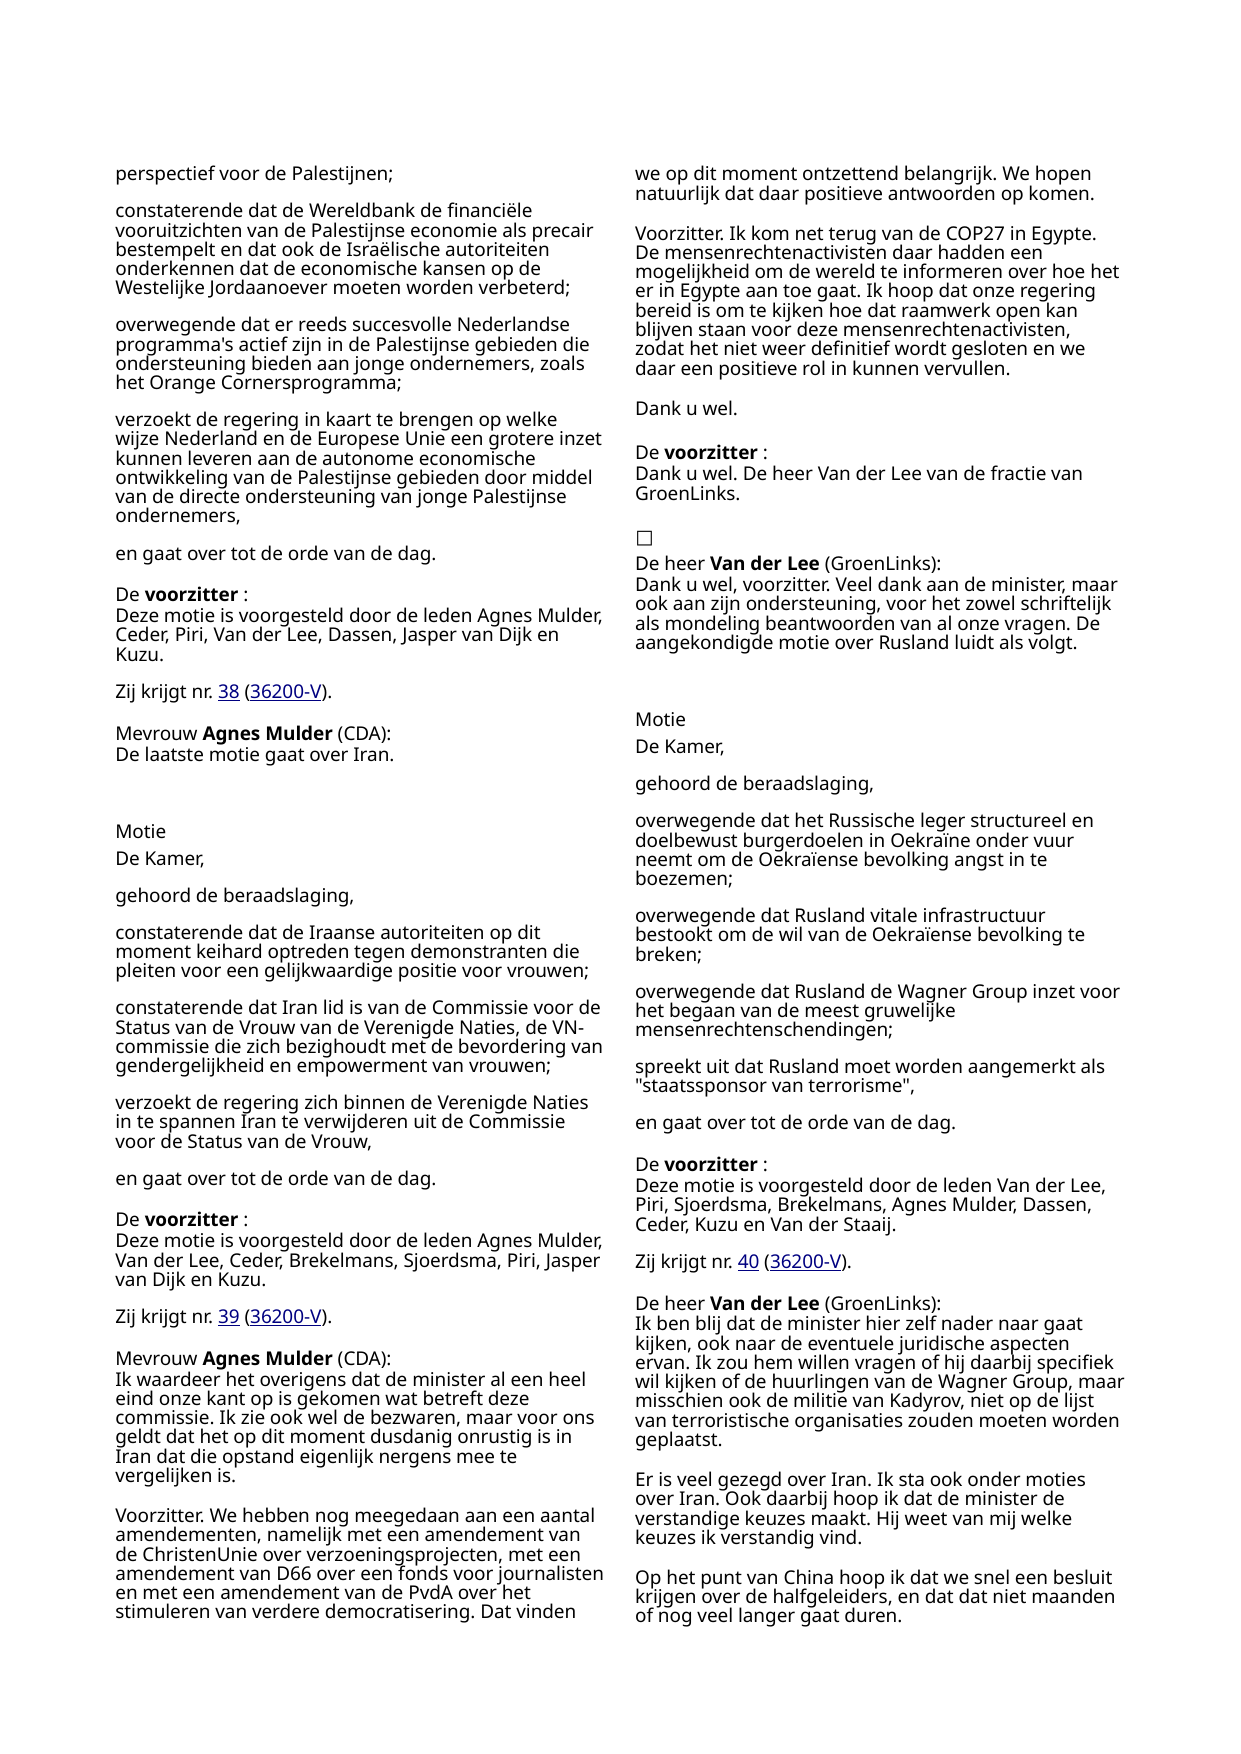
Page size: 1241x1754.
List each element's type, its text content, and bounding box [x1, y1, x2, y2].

text constaterende dat de Wereldbank de financiële vooruitzichten van de Palestijnse economie als precair bestempelt en dat ook de Israëlische autoriteiten onderkennen dat de economische kansen op de Westelijke Jordaanoever moeten worden verbeterd; [115, 202, 605, 299]
text Zij krijgt nr. 39 (36200-V). [115, 1308, 605, 1327]
text De Kamer, [115, 850, 605, 869]
text De voorzitter : [635, 1151, 1125, 1177]
text en gaat over tot de orde van de dag. [115, 1170, 605, 1189]
text spreekt uit dat Rusland moet worden aangemerkt als "staatssponsor van terrorisme", [635, 1058, 1125, 1097]
text we op dit moment ontzettend belangrijk. We hopen natuurlijk dat daar positieve antwoorden op komen. [635, 165, 1125, 204]
text Motie [115, 818, 605, 844]
text Mevrouw Agnes Mulder (CDA): [115, 1345, 605, 1371]
text perspectief voor de Palestijnen; [115, 165, 605, 184]
text gehoord de beraadslaging, [635, 775, 1125, 794]
text verzoekt de regering zich binnen de Verenigde Naties in te spannen Iran te verwijderen uit de Commissie voor de Status van de Vrouw, [115, 1094, 605, 1152]
text Ik ben blij dat de minister hier zelf nader naar gaat kijken, ook naar de eventuele juridische aspecten ervan. Ik zou hem willen vragen of hij daarbij specifiek wil kijken of de huurlingen van de Wagner Group, maar misschien ook de militie van Kadyrov, niet op de lijst van terroristische organisaties zouden moeten worden geplaatst. [635, 1315, 1125, 1450]
text De heer Van der Lee (GroenLinks): [635, 550, 1125, 576]
text Deze motie is voorgesteld door de leden Van der Lee, Piri, Sjoerdsma, Brekelmans, Agnes Mulder, Dassen, Ceder, Kuzu en Van der Staaij. [635, 1177, 1125, 1235]
text constaterende dat Iran lid is van de Commissie voor de Status van de Vrouw van de Verenigde Naties, de VN-commissie die zich bezighoudt met de bevordering van gendergelijkheid en empowerment van vrouwen; [115, 999, 605, 1076]
text Motie [635, 707, 1125, 732]
text De voorzitter : [115, 581, 605, 607]
text Dank u wel. [635, 399, 1125, 419]
text De heer Van der Lee (GroenLinks): [635, 1290, 1125, 1315]
text De Kamer, [635, 738, 1125, 758]
text Voorzitter. We hebben nog meegedaan aan een aantal amendementen, namelijk met een amendement van de ChristenUnie over verzoeningsprojecten, met een amendement van D66 over een fonds voor journalisten en met een amendement van de PvdA over het stimuleren van verdere democratisering. Dat vinden [115, 1507, 605, 1623]
text Deze motie is voorgesteld door de leden Agnes Mulder, Van der Lee, Ceder, Brekelmans, Sjoerdsma, Piri, Jasper van Dijk en Kuzu. [115, 1232, 605, 1290]
text en gaat over tot de orde van de dag. [635, 1114, 1125, 1134]
text constaterende dat de Iraanse autoriteiten op dit moment keihard optreden tegen demonstranten die pleiten voor een gelijkwaardige positie voor vrouwen; [115, 924, 605, 982]
text Dank u wel, voorzitter. Veel dank aan de minister, maar ook aan zijn ondersteuning, voor het zowel schriftelijk als mondeling beantwoorden van al onze vragen. De aangekondigde motie over Rusland luidt als volgt. [635, 576, 1125, 653]
text Zij krijgt nr. 38 (36200-V). [115, 683, 605, 702]
text en gaat over tot de orde van de dag. [115, 544, 605, 564]
text Deze motie is voorgesteld door de leden Agnes Mulder, Ceder, Piri, Van der Lee, Dassen, Jasper van Dijk en Kuzu. [115, 607, 605, 665]
text De voorzitter : [635, 439, 1125, 465]
text De laatste motie gaat over Iran. [115, 746, 605, 765]
text De voorzitter : [115, 1207, 605, 1232]
text Zij krijgt nr. 40 (36200-V). [635, 1253, 1125, 1272]
text overwegende dat Rusland de Wagner Group inzet voor het begaan van de meest gruwelijke mensenrechtenschendingen; [635, 983, 1125, 1040]
text ⬜ [635, 525, 1125, 550]
text Op het punt van China hoop ik dat we snel een besluit krijgen over de halfgeleiders, en dat dat niet maanden of nog veel langer gaat duren. [635, 1569, 1125, 1627]
text overwegende dat het Russische leger structureel en doelbewust burgerdoelen in Oekraïne onder vuur neemt om de Oekraïense bevolking angst in te boezemen; [635, 812, 1125, 889]
text Er is veel gezegd over Iran. Ik sta ook onder moties over Iran. Ook daarbij hoop ik dat de minister de verstandige keuzes maakt. Hij weet van mij welke keuzes ik verstandig vind. [635, 1471, 1125, 1548]
text overwegende dat er reeds succesvolle Nederlandse programma's actief zijn in de Palestijnse gebieden die ondersteuning bieden aan jonge ondernemers, zoals het Orange Cornersprogramma; [115, 316, 605, 393]
text overwegende dat Rusland vitale infrastructuur bestookt om de wil van de Oekraïense bevolking te breken; [635, 907, 1125, 965]
text Ik waardeer het overigens dat de minister al een heel eind onze kant op is gekomen wat betreft deze commissie. Ik zie ook wel de bezwaren, maar voor ons geldt dat het op dit moment dusdanig onrustig is in Iran dat die opstand eigenlijk nergens mee te vergelijken is. [115, 1371, 605, 1486]
text gehoord de beraadslaging, [115, 887, 605, 906]
text Dank u wel. De heer Van der Lee van de fractie van GroenLinks. [635, 465, 1125, 504]
text Mevrouw Agnes Mulder (CDA): [115, 720, 605, 746]
text Voorzitter. Ik kom net terug van de COP27 in Egypte. De mensenrechtenactivisten daar hadden een mogelijkheid om de wereld te informeren over hoe het er in Egypte aan toe gaat. Ik hoop dat onze regering bereid is om te kijken hoe dat raamwerk open kan blijven staan voor deze mensenrechtenactivisten, zodat het niet weer definitief wordt gesloten en we daar een positieve rol in kunnen vervullen. [635, 224, 1125, 379]
text verzoekt de regering in kaart te brengen op welke wijze Nederland en de Europese Unie een grotere inzet kunnen leveren aan de autonome economische ontwikkeling van de Palestijnse gebieden door middel van de directe ondersteuning van jonge Palestijnse ondernemers, [115, 411, 605, 527]
